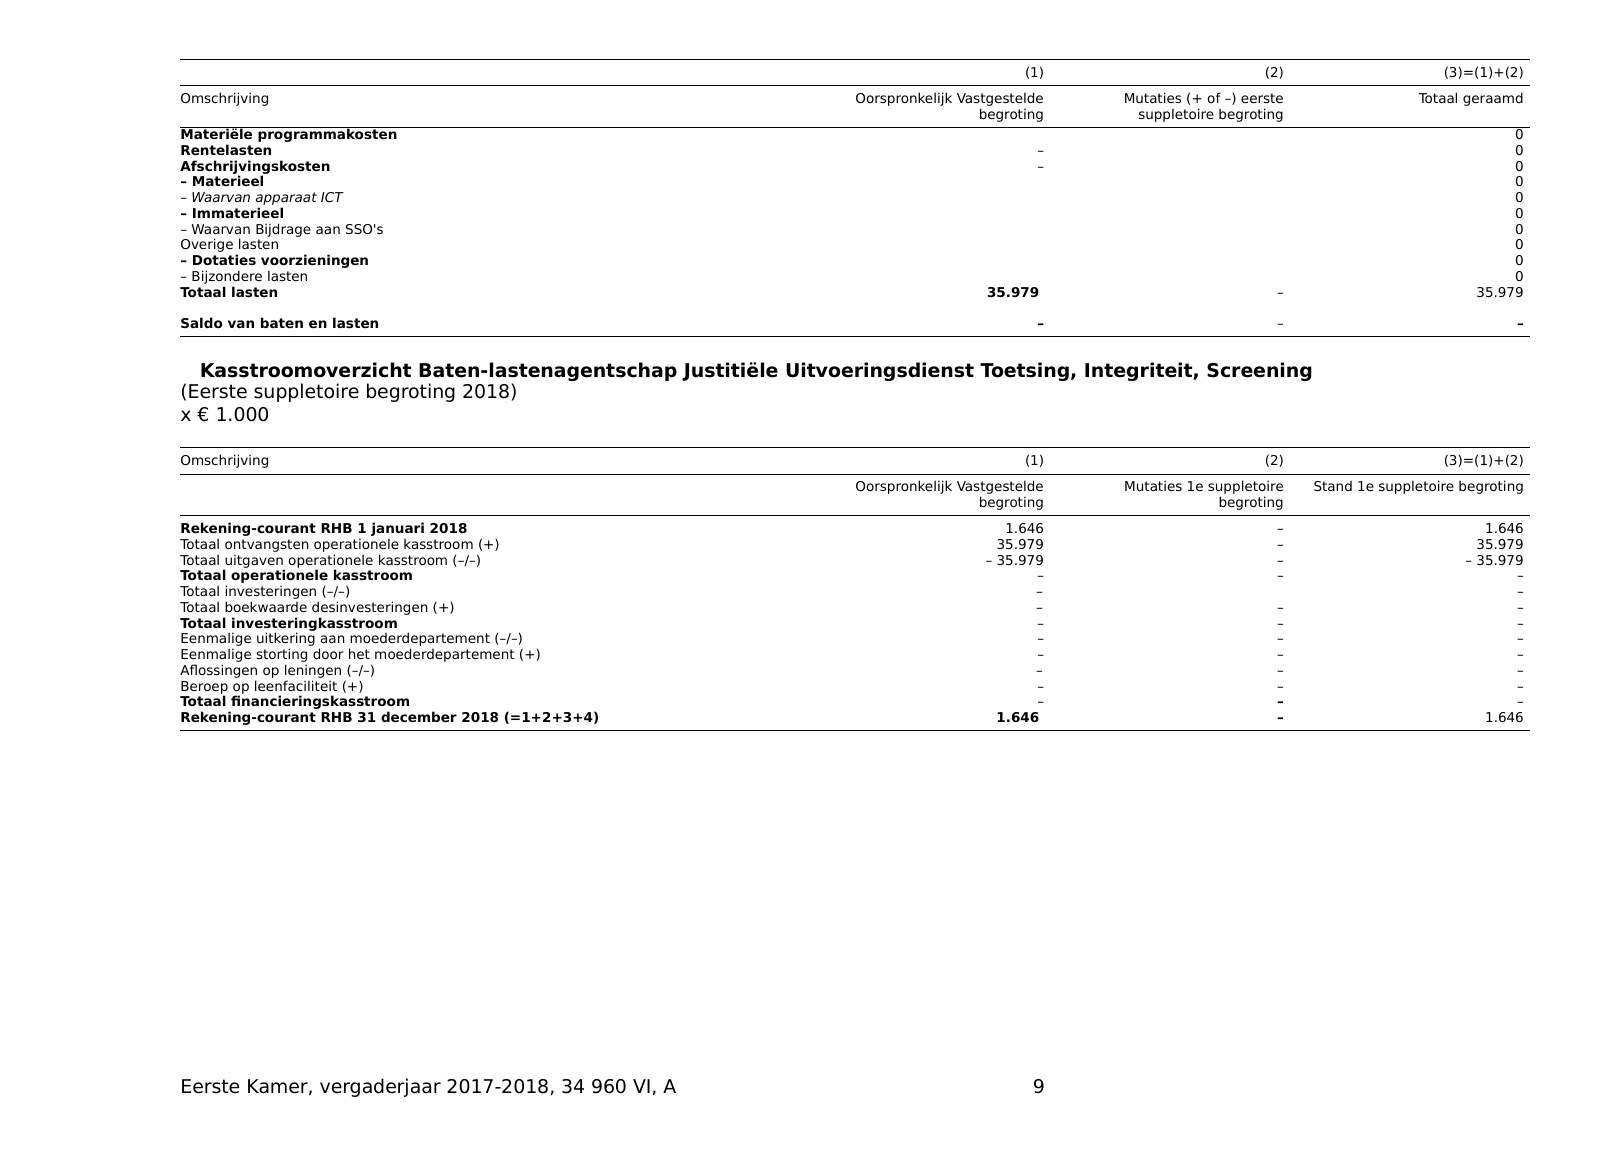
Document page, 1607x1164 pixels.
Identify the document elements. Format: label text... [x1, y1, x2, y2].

table_cell Aflossingen op leningen (–/–) [180, 663, 810, 678]
table_cell 0 [1290, 159, 1529, 174]
table_cell – [810, 678, 1050, 694]
table_cell 0 [1290, 128, 1529, 143]
table_cell [1050, 128, 1289, 143]
table_cell 35.979 [810, 537, 1050, 552]
table_cell 1.646 [1290, 516, 1529, 537]
table_header (1) [810, 60, 1050, 85]
table_cell – [1050, 647, 1289, 663]
table_cell – [1290, 600, 1529, 615]
table_header (1) [810, 448, 1050, 473]
table_cell – [1050, 516, 1289, 537]
table_cell – Bijzondere lasten [180, 269, 810, 284]
table_cell [1050, 253, 1289, 269]
table_cell – 35.979 [810, 553, 1050, 568]
table_cell – [1290, 694, 1529, 710]
table_cell 35.979 [1290, 537, 1529, 552]
table_cell – [1050, 600, 1289, 615]
table_cell – [810, 159, 1050, 174]
table_cell Overige lasten [180, 237, 810, 253]
table_cell [810, 253, 1050, 269]
table_cell – [1290, 647, 1529, 663]
table_cell Afschrijvingskosten [180, 159, 810, 174]
table_cell [1050, 159, 1289, 174]
table_cell – [1050, 568, 1289, 584]
table_cell [1050, 300, 1289, 316]
table_cell – Waarvan apparaat ICT [180, 190, 810, 206]
table_cell Eenmalige storting door het moederdepartement (+) [180, 647, 810, 663]
table_cell 0 [1290, 190, 1529, 206]
table_cell 1.646 [810, 516, 1050, 537]
table_cell – [1050, 694, 1289, 710]
table_cell – [1050, 553, 1289, 568]
table_cell Totaal operationele kasstroom [180, 568, 810, 584]
table_cell [810, 269, 1050, 284]
table_cell – [810, 316, 1050, 336]
table_cell [1050, 221, 1289, 237]
table_cell – [810, 647, 1050, 663]
table_cell [1050, 190, 1289, 206]
table_cell 35.979 [810, 284, 1050, 300]
table_cell Mutaties 1e suppletoire begroting [1050, 475, 1289, 515]
table_cell 0 [1290, 143, 1529, 158]
table_cell – [1050, 537, 1289, 552]
table_cell 0 [1290, 253, 1529, 269]
table_header (2) [1050, 60, 1289, 85]
table_cell Totaal lasten [180, 284, 810, 300]
table_cell – [1050, 663, 1289, 678]
table_cell – Immaterieel [180, 206, 810, 221]
table_cell [1050, 174, 1289, 190]
table_cell [810, 206, 1050, 221]
table_cell – [1290, 568, 1529, 584]
table_cell Totaal ontvangsten operationele kasstroom (+) [180, 537, 810, 552]
table_cell – [810, 568, 1050, 584]
table_cell 1.646 [1290, 710, 1529, 730]
table_cell Stand 1e suppletoire begroting [1290, 475, 1529, 515]
table_cell – [810, 600, 1050, 615]
table_cell – [810, 631, 1050, 647]
table_cell [810, 190, 1050, 206]
table_cell [1050, 143, 1289, 158]
table_cell – [810, 143, 1050, 158]
table_cell – [810, 584, 1050, 600]
table_cell Totaal investeringkasstroom [180, 615, 810, 631]
table_cell [810, 128, 1050, 143]
table_header (3)=(1)+(2) [1290, 448, 1529, 473]
table_cell [1050, 584, 1289, 600]
table_cell – [1050, 678, 1289, 694]
table_cell Omschrijving [180, 86, 810, 127]
table_cell [1050, 269, 1289, 284]
table_cell – Materieel [180, 174, 810, 190]
table_cell 0 [1290, 206, 1529, 221]
text (Eerste suppletoire begroting 2018) [180, 381, 1529, 403]
table_cell – [1290, 631, 1529, 647]
table_cell Rekening-courant RHB 1 januari 2018 [180, 516, 810, 537]
table_cell – [1050, 631, 1289, 647]
table_cell [1050, 237, 1289, 253]
table_header [180, 60, 810, 85]
table_cell – [810, 663, 1050, 678]
table_cell [810, 300, 1050, 316]
table_cell 0 [1290, 237, 1529, 253]
table_cell [810, 221, 1050, 237]
table_cell Totaal uitgaven operationele kasstroom (–/–) [180, 553, 810, 568]
text Kasstroomoverzicht Baten-lastenagentschap Justitiële Uitvoeringsdienst Toetsing, Integriteit, Screening [180, 359, 1529, 381]
table_cell [180, 475, 810, 515]
table_cell [810, 237, 1050, 253]
table_cell – [1050, 316, 1289, 336]
table_cell [1290, 300, 1529, 316]
table_cell – [810, 615, 1050, 631]
table_cell – [1290, 316, 1529, 336]
table_cell Materiële programmakosten [180, 128, 810, 143]
table_cell 0 [1290, 269, 1529, 284]
table_cell 1.646 [810, 710, 1050, 730]
table_cell Oorspronkelijk Vastgestelde begroting [810, 86, 1050, 127]
table_cell [1050, 206, 1289, 221]
table_cell – [1290, 615, 1529, 631]
table_cell – [1290, 584, 1529, 600]
table_cell – Dotaties voorzieningen [180, 253, 810, 269]
text x € 1.000 [180, 403, 1529, 425]
table_header (2) [1050, 448, 1289, 473]
table_cell – 35.979 [1290, 553, 1529, 568]
table_header Omschrijving [180, 448, 810, 473]
table_cell 35.979 [1290, 284, 1529, 300]
table_cell – [1290, 663, 1529, 678]
table_cell – [1290, 678, 1529, 694]
table_cell Totaal boekwaarde desinvesteringen (+) [180, 600, 810, 615]
table_cell Oorspronkelijk Vastgestelde begroting [810, 475, 1050, 515]
table_cell Rentelasten [180, 143, 810, 158]
table_cell Rekening-courant RHB 31 december 2018 (=1+2+3+4) [180, 710, 810, 730]
table_cell – [1050, 710, 1289, 730]
table_cell Beroep op leenfaciliteit (+) [180, 678, 810, 694]
table_cell Totaal financieringskasstroom [180, 694, 810, 710]
table_cell Mutaties (+ of –) eerste suppletoire begroting [1050, 86, 1289, 127]
table_cell Eenmalige uitkering aan moederdepartement (–/–) [180, 631, 810, 647]
table_cell – Waarvan Bijdrage aan SSO's [180, 221, 810, 237]
table_header (3)=(1)+(2) [1290, 60, 1529, 85]
table_cell – [810, 694, 1050, 710]
table_cell Saldo van baten en lasten [180, 316, 810, 336]
table_cell – [1050, 615, 1289, 631]
table_cell Totaal geraamd [1290, 86, 1529, 127]
table_cell [810, 174, 1050, 190]
table_cell 0 [1290, 174, 1529, 190]
table_cell Totaal investeringen (–/–) [180, 584, 810, 600]
table_cell [180, 300, 810, 316]
table_cell 0 [1290, 221, 1529, 237]
table_cell – [1050, 284, 1289, 300]
